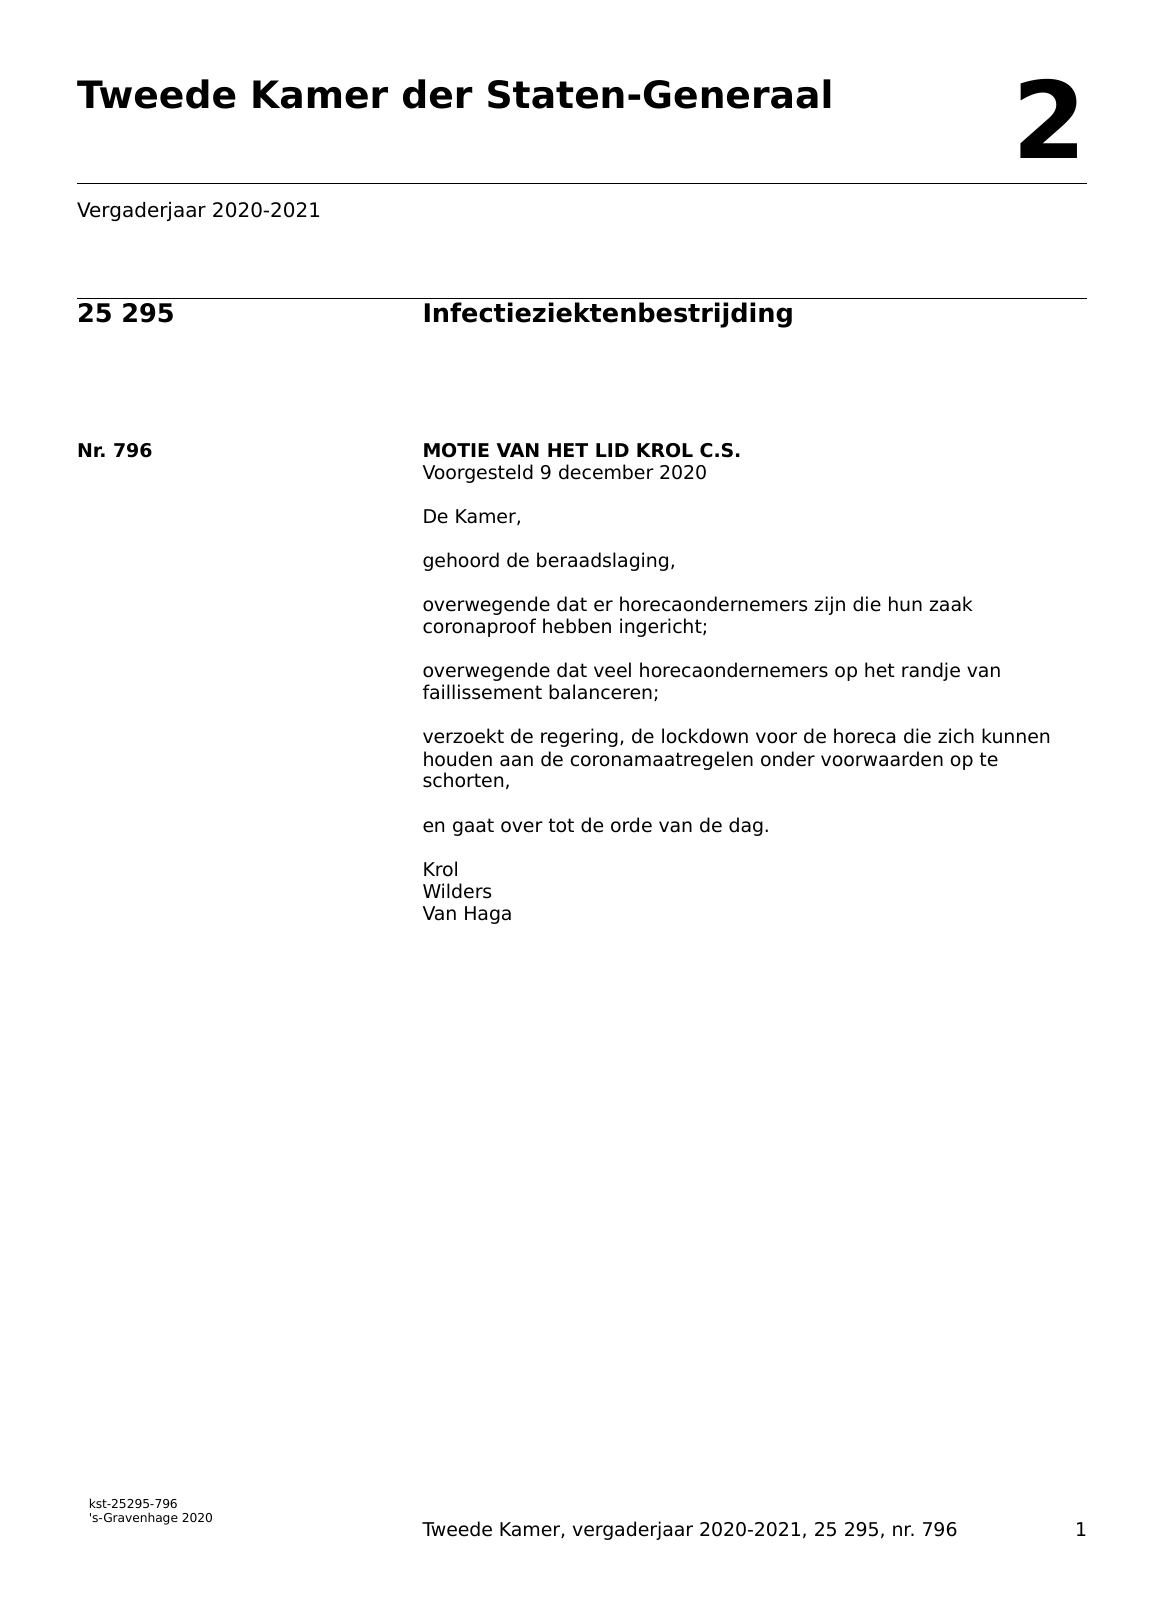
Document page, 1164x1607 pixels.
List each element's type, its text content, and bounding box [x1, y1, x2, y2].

table_header 2 [886, 59, 1087, 183]
text Van Haga [422, 903, 1087, 925]
text gehoord de beraadslaging, [422, 550, 1087, 572]
table_header Tweede Kamer der Staten-Generaal [77, 59, 886, 183]
subtitle Nr. 796 MOTIE VAN HET LID KROL C.S. [77, 440, 1087, 462]
text Krol [422, 859, 1087, 881]
table_cell Vergaderjaar 2020-2021 [77, 184, 1087, 298]
text Wilders [422, 881, 1087, 903]
text verzoekt de regering, de lockdown voor de horeca die zich kunnen houden aan de coronamaatregelen onder voorwaarden op te schorten, [422, 726, 1087, 792]
text kst-25295-796 [88, 1497, 323, 1511]
text overwegende dat er horecaondernemers zijn die hun zaak coronaproof hebben ingericht; [422, 594, 1087, 638]
text Voorgesteld 9 december 2020 [422, 462, 1087, 484]
text en gaat over tot de orde van de dag. [422, 814, 1087, 837]
subtitle 25 295 Infectieziektenbestrijding [77, 299, 1087, 329]
text De Kamer, [422, 506, 1087, 528]
text overwegende dat veel horecaondernemers op het randje van faillissement balanceren; [422, 660, 1087, 704]
text 's-Gravenhage 2020 [88, 1511, 323, 1525]
